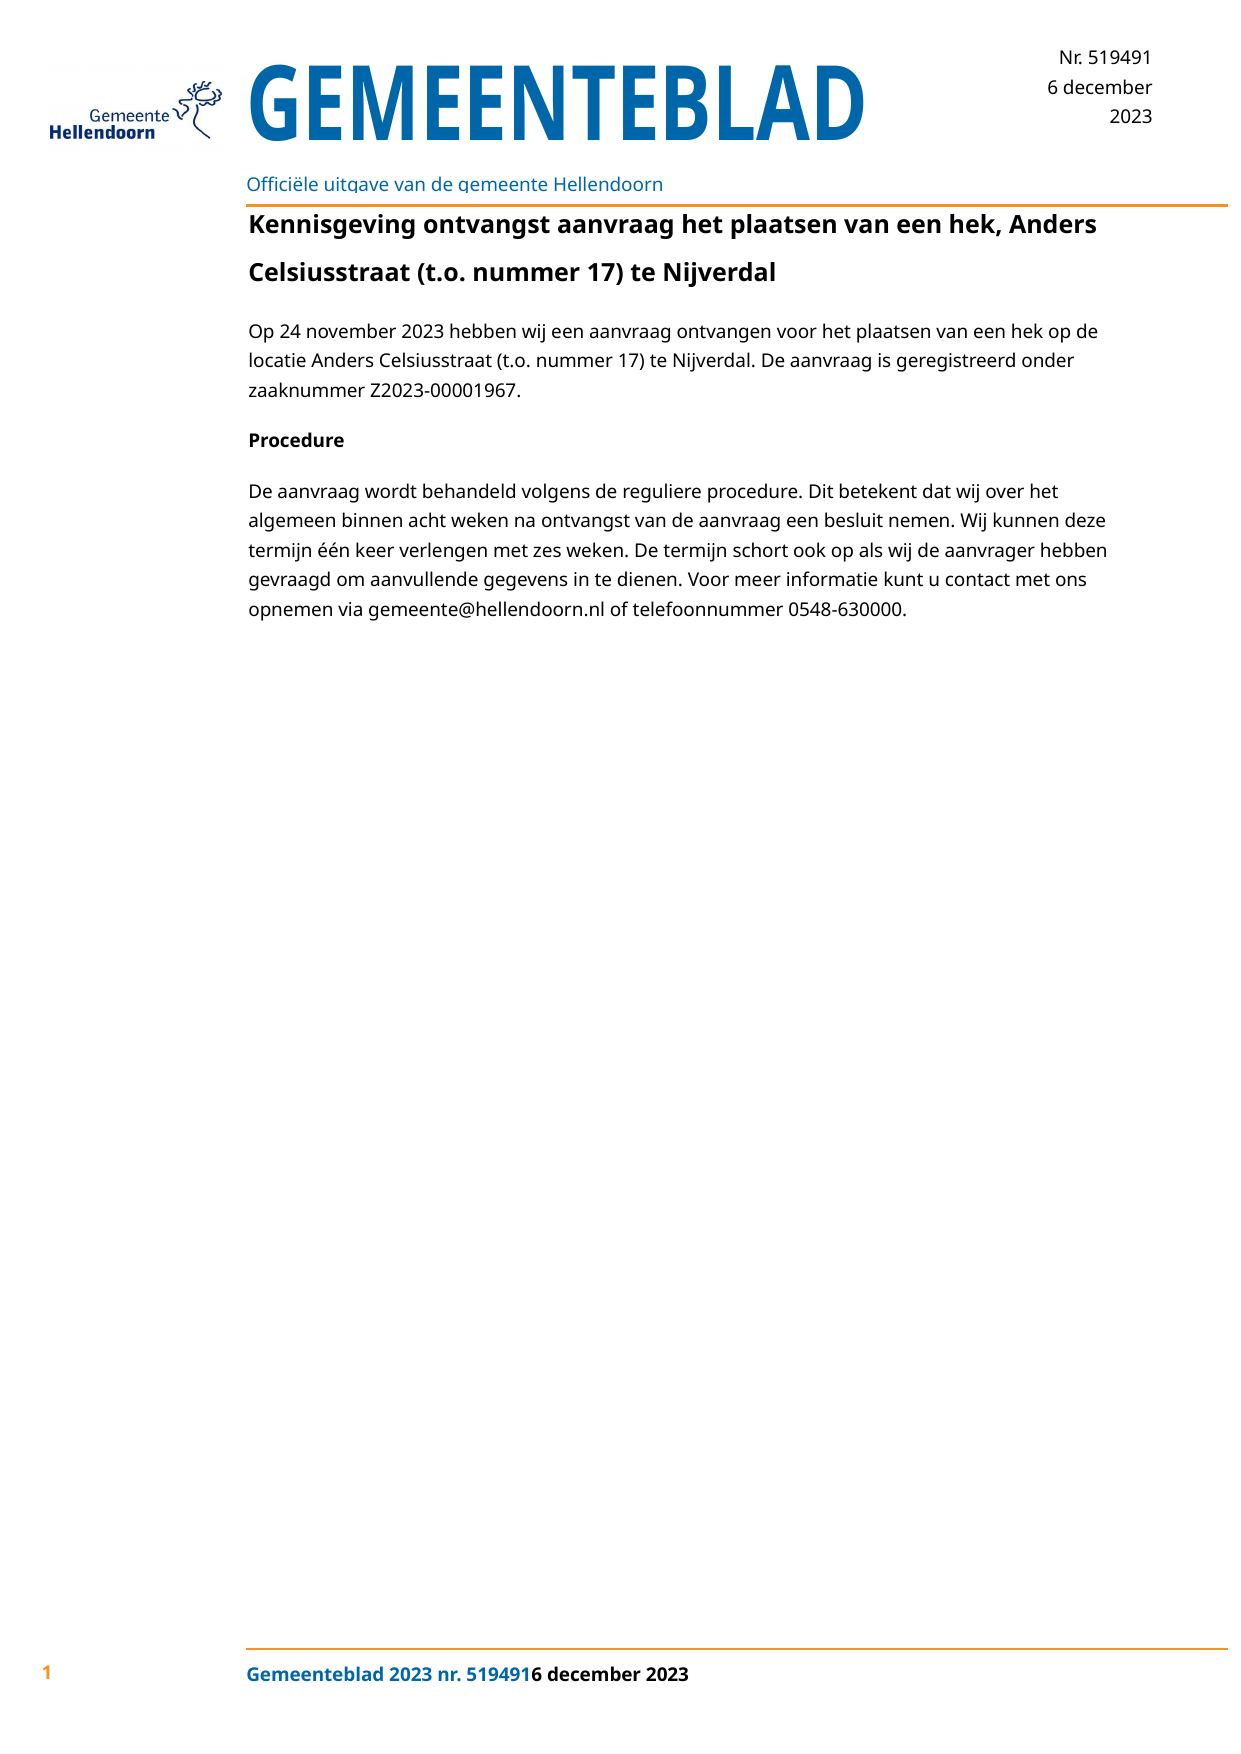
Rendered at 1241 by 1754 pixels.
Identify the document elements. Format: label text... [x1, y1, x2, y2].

text Procedure [248, 427, 1152, 453]
text Op 24 november 2023 hebben wij een aanvraag ontvangen voor het plaatsen van een hek op de locatie Anders Celsiusstraat (t.o. nummer 17) te Nijverdal. De aanvraag is geregistreerd onder zaaknummer Z2023-00001967. [248, 318, 1152, 403]
text Kennisgeving ontvangst aanvraag het plaatsen van een hek, Anders Celsiusstraat (t.o. nummer 17) te Nijverdal [248, 207, 1152, 288]
text De aanvraag wordt behandeld volgens de reguliere procedure. Dit betekent dat wij over het algemeen binnen acht weken na ontvangst van de aanvraag een besluit nemen. Wij kunnen deze termijn één keer verlengen met zes weken. De termijn schort ook op als wij de aanvrager hebben gevraagd om aanvullende gegevens in te dienen. Voor meer informatie kunt u contact met ons opnemen via gemeente@hellendoorn.nl of telefoonnummer 0548-630000. [248, 478, 1152, 622]
picture [41, 47, 231, 172]
